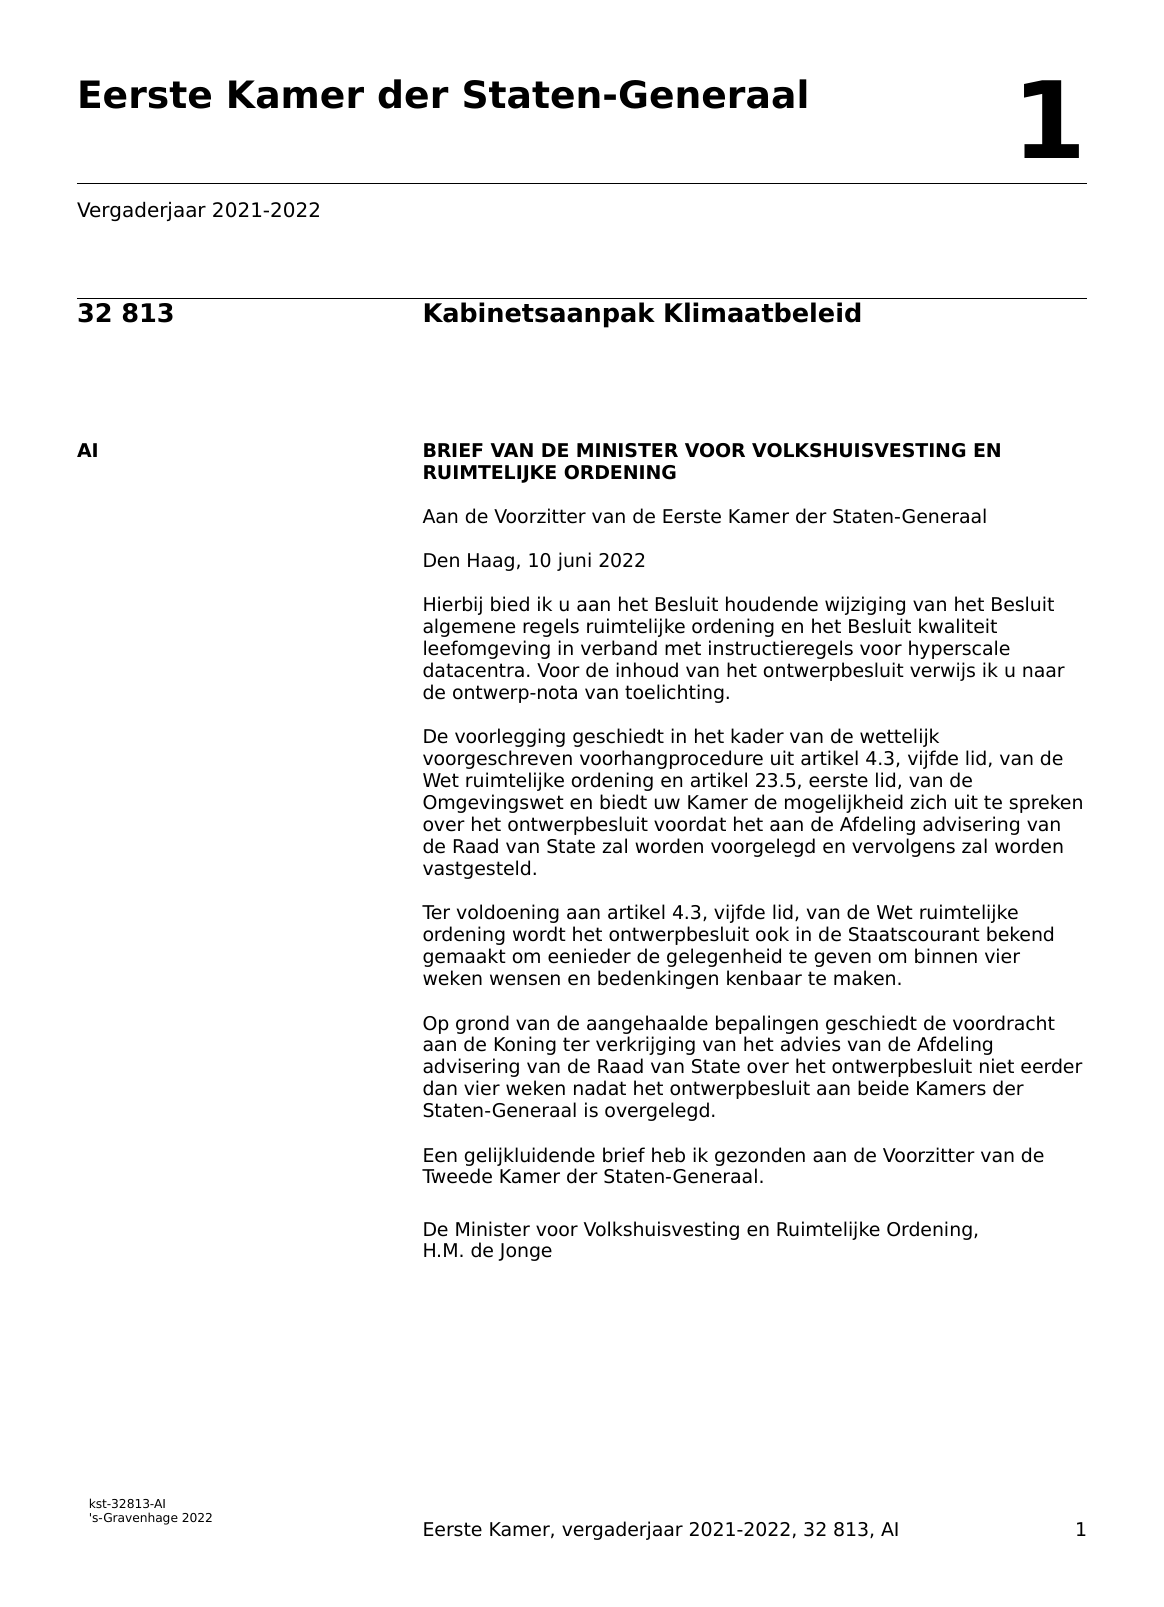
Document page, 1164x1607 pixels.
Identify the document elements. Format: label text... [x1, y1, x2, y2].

text Aan de Voorzitter van de Eerste Kamer der Staten-Generaal [422, 506, 1087, 528]
text Hierbij bied ik u aan het Besluit houdende wijziging van het Besluit algemene regels ruimtelijke ordening en het Besluit kwaliteit leefomgeving in verband met instructieregels voor hyperscale datacentra. Voor de inhoud van het ontwerpbesluit verwijs ik u naar de ontwerp-nota van toelichting. [422, 594, 1087, 704]
text Een gelijkluidende brief heb ik gezonden aan de Voorzitter van de Tweede Kamer der Staten-Generaal. [422, 1144, 1087, 1188]
text Den Haag, 10 juni 2022 [422, 550, 1087, 572]
table_header 1 [886, 59, 1087, 183]
text De voorlegging geschiedt in het kader van de wettelijk voorgeschreven voorhangprocedure uit artikel 4.3, vijfde lid, van de Wet ruimtelijke ordening en artikel 23.5, eerste lid, van de Omgevingswet en biedt uw Kamer de mogelijkheid zich uit te spreken over het ontwerpbesluit voordat het aan de Afdeling advisering van de Raad van State zal worden voorgelegd en vervolgens zal worden vastgesteld. [422, 726, 1087, 880]
subtitle AI BRIEF VAN DE MINISTER VOOR VOLKSHUISVESTING EN RUIMTELIJKE ORDENING [77, 440, 1087, 484]
text Ter voldoening aan artikel 4.3, vijfde lid, van de Wet ruimtelijke ordening wordt het ontwerpbesluit ook in de Staatscourant bekend gemaakt om eenieder de gelegenheid te geven om binnen vier weken wensen en bedenkingen kenbaar te maken. [422, 902, 1087, 990]
table_header Eerste Kamer der Staten-Generaal [77, 59, 886, 183]
subtitle 32 813 Kabinetsaanpak Klimaatbeleid [77, 299, 1087, 329]
text De Minister voor Volkshuisvesting en Ruimtelijke Ordening, H.M. de Jonge [422, 1218, 1087, 1262]
text Op grond van de aangehaalde bepalingen geschiedt de voordracht aan de Koning ter verkrijging van het advies van de Afdeling advisering van de Raad van State over het ontwerpbesluit niet eerder dan vier weken nadat het ontwerpbesluit aan beide Kamers der Staten-Generaal is overgelegd. [422, 1012, 1087, 1122]
table_cell Vergaderjaar 2021-2022 [77, 184, 1087, 298]
text 's-Gravenhage 2022 [88, 1511, 323, 1525]
text kst-32813-AI [88, 1497, 323, 1511]
